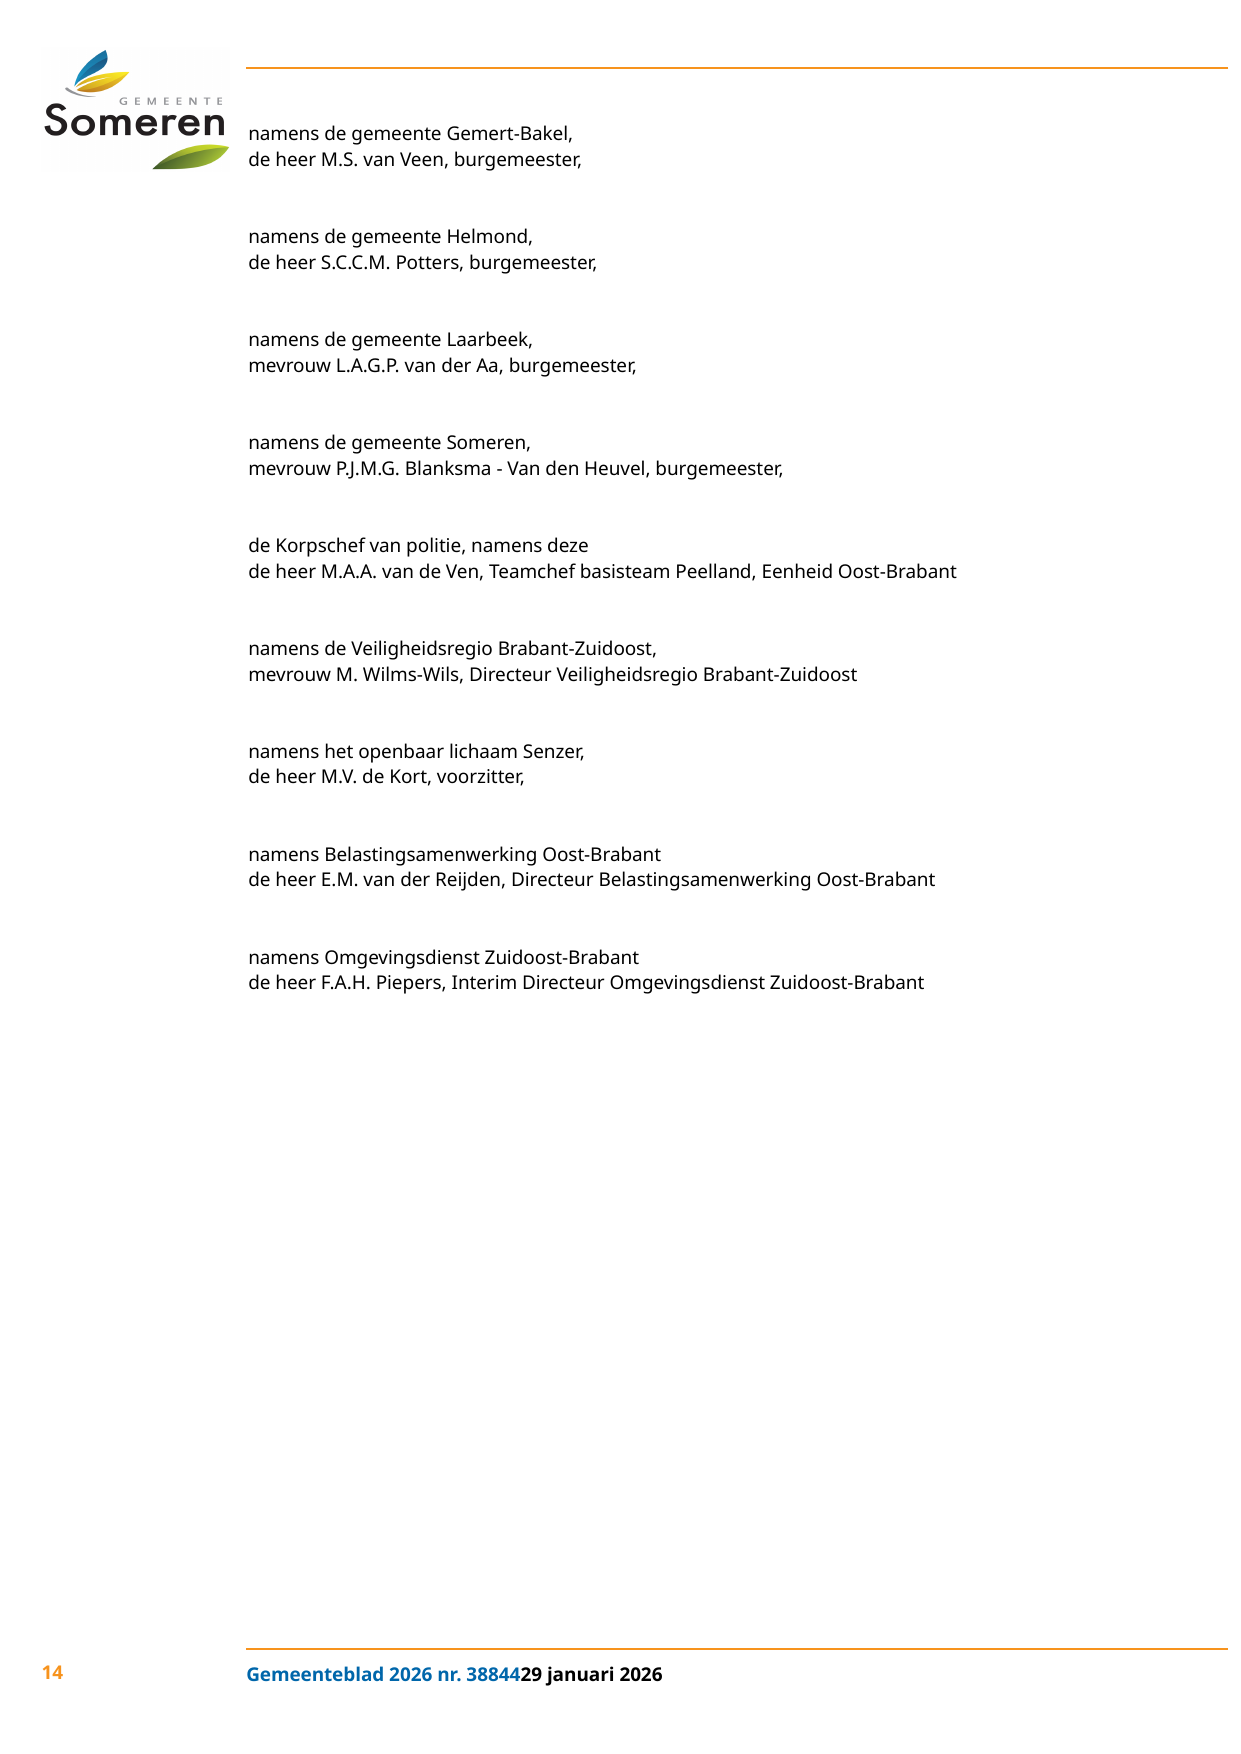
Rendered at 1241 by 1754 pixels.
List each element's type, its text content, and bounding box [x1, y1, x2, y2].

text namens de gemeente Gemert-Bakel, [248, 121, 1152, 146]
text de heer E.M. van der Reijden, Directeur Belastingsamenwerking Oost-Brabant [248, 867, 1152, 892]
text de heer M.S. van Veen, burgemeester, [248, 146, 1152, 172]
text namens Omgevingsdienst Zuidoost-Brabant [248, 944, 1152, 969]
text namens de Veiligheidsregio Brabant-Zuidoost, [248, 635, 1152, 661]
text de Korpschef van politie, namens deze [248, 532, 1152, 558]
text mevrouw P.J.M.G. Blanksma - Van den Heuvel, burgemeester, [248, 455, 1152, 481]
text namens Belastingsamenwerking Oost-Brabant [248, 841, 1152, 867]
picture [41, 47, 231, 172]
text namens de gemeente Someren, [248, 429, 1152, 455]
text namens de gemeente Laarbeek, [248, 326, 1152, 352]
text namens het openbaar lichaam Senzer, [248, 738, 1152, 764]
text de heer S.C.C.M. Potters, burgemeester, [248, 249, 1152, 275]
text de heer F.A.H. Piepers, Interim Directeur Omgevingsdienst Zuidoost-Brabant [248, 969, 1152, 995]
text namens de gemeente Helmond, [248, 223, 1152, 249]
text mevrouw M. Wilms-Wils, Directeur Veiligheidsregio Brabant-Zuidoost [248, 661, 1152, 687]
text mevrouw L.A.G.P. van der Aa, burgemeester, [248, 352, 1152, 378]
text de heer M.V. de Kort, voorzitter, [248, 764, 1152, 789]
text de heer M.A.A. van de Ven, Teamchef basisteam Peelland, Eenheid Oost-Brabant [248, 558, 1152, 584]
